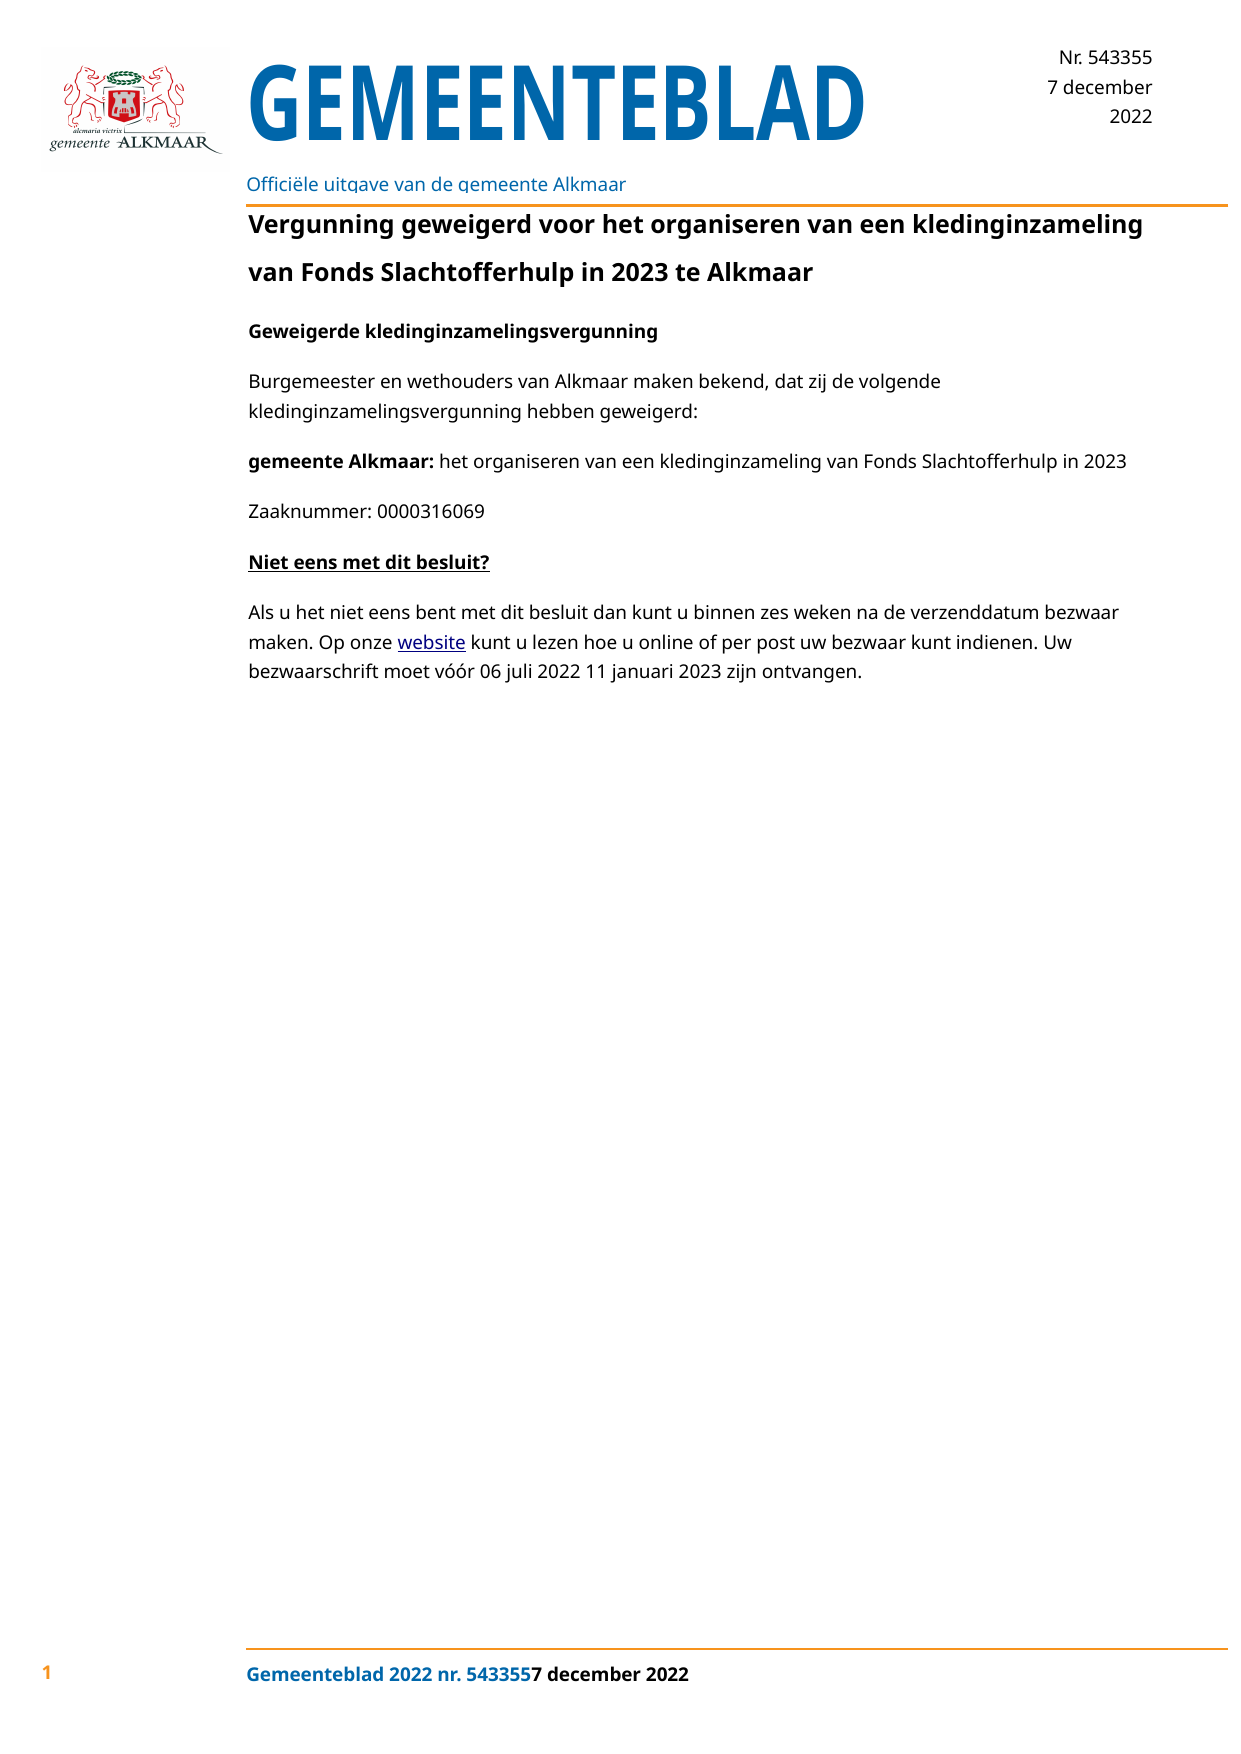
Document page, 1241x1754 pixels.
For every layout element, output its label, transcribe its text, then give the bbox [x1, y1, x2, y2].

picture [41, 47, 231, 172]
text Als u het niet eens bent met dit besluit dan kunt u binnen zes weken na de verzenddatum bezwaar maken. Op onze website kunt u lezen hoe u online of per post uw bezwaar kunt indienen. Uw bezwaarschrift moet vóór 06 juli 2022 11 januari 2023 zijn ontvangen. [248, 599, 1152, 684]
text Geweigerde kledinginzamelingsvergunning [248, 318, 1152, 344]
text gemeente Alkmaar: het organiseren van een kledinginzameling van Fonds Slachtofferhulp in 2023 [248, 448, 1152, 474]
text Burgemeester en wethouders van Alkmaar maken bekend, dat zij de volgende kledinginzamelingsvergunning hebben geweigerd: [248, 368, 1152, 424]
text Vergunning geweigerd voor het organiseren van een kledinginzameling van Fonds Slachtofferhulp in 2023 te Alkmaar [248, 207, 1152, 288]
text Niet eens met dit besluit? [248, 549, 1152, 575]
text Zaaknummer: 0000316069 [248, 499, 1152, 524]
